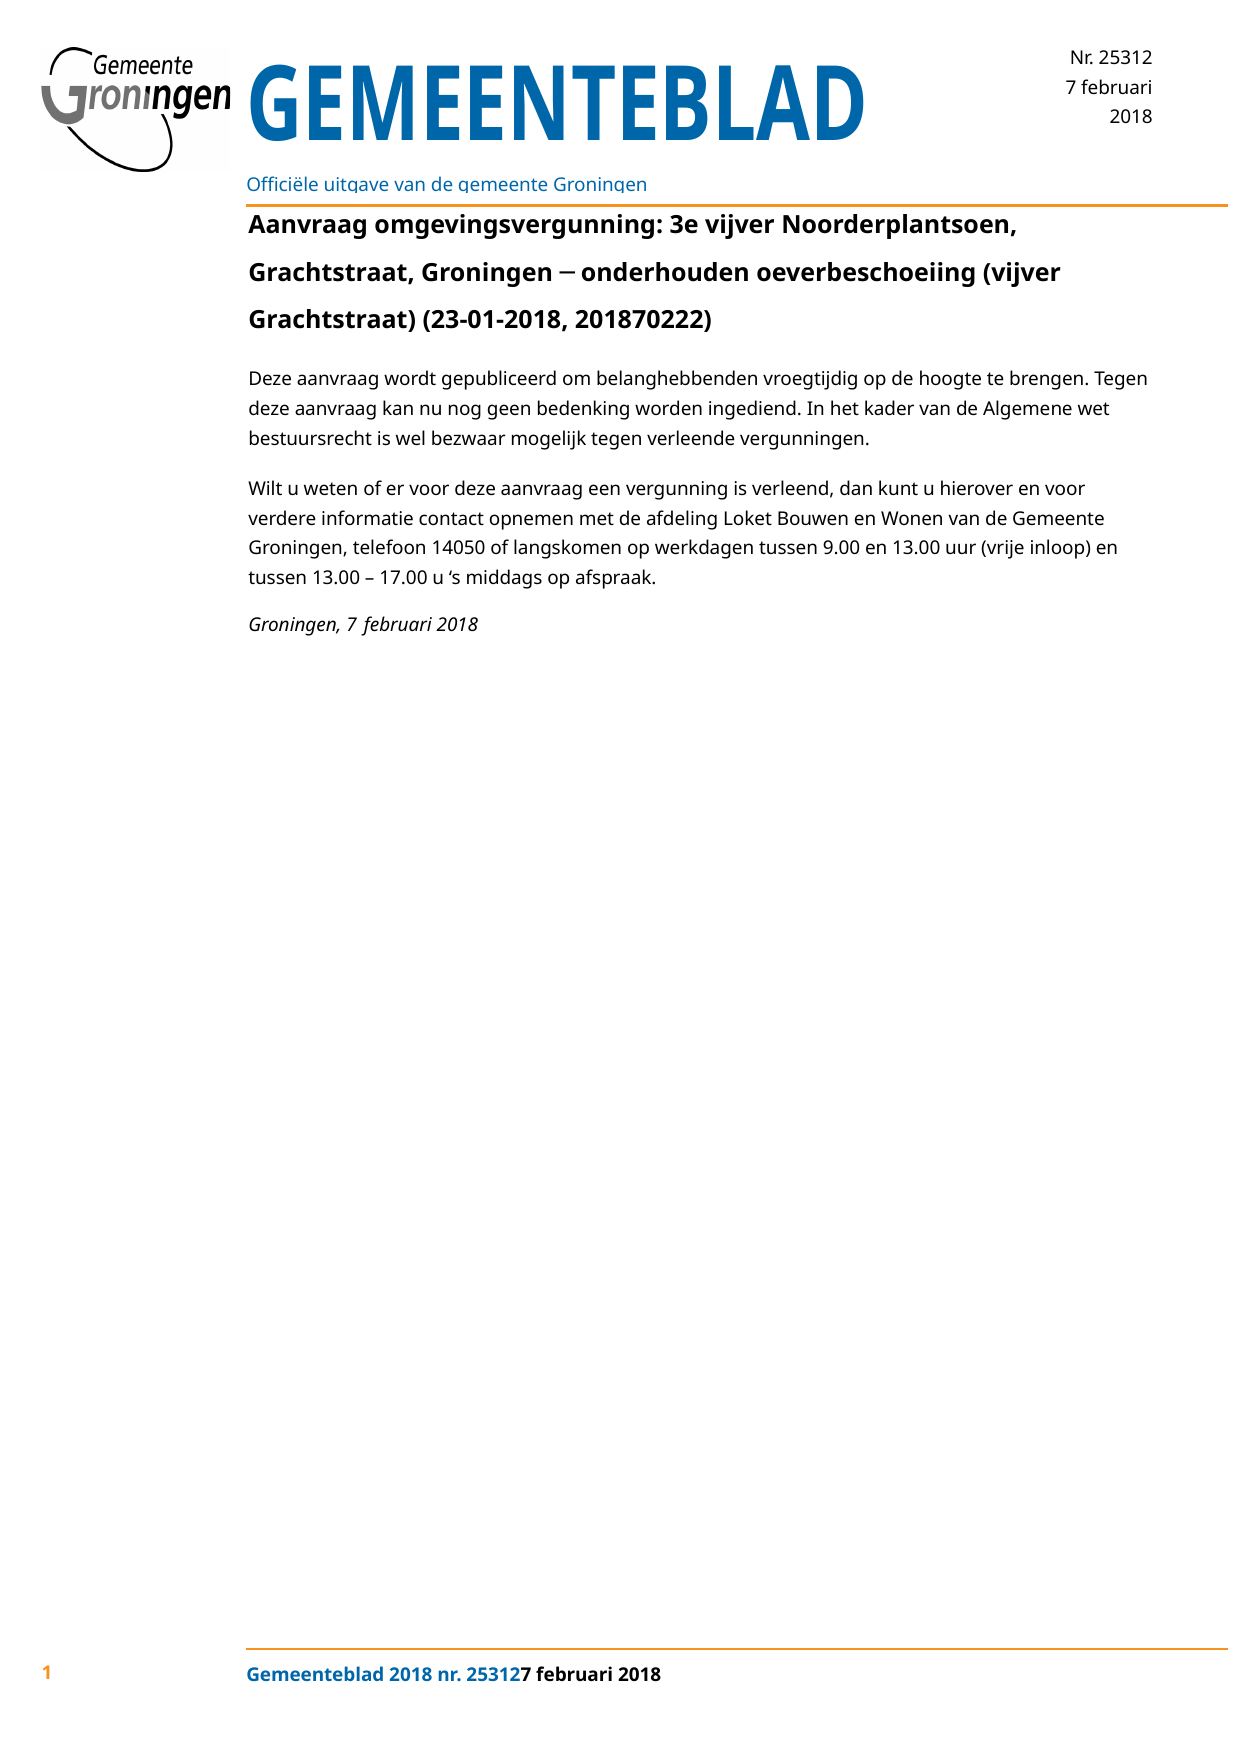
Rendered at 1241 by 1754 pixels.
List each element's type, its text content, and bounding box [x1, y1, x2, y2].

picture [41, 47, 231, 172]
text Aanvraag omgevingsvergunning: 3e vijver Noorderplantsoen, Grachtstraat, Groningen ─ onderhouden oeverbeschoeiing (vijver Grachtstraat) (23-01-2018, 201870222) [248, 207, 1152, 336]
text Deze aanvraag wordt gepubliceerd om belanghebbenden vroegtijdig op de hoogte te brengen. Tegen deze aanvraag kan nu nog geen bedenking worden ingediend. In het kader van de Algemene wet bestuursrecht is wel bezwaar mogelijk tegen verleende vergunningen. [248, 366, 1152, 450]
text Groningen, 7 februari 2018 [248, 612, 1152, 637]
text Wilt u weten of er voor deze aanvraag een vergunning is verleend, dan kunt u hierover en voor verdere informatie contact opnemen met de afdeling Loket Bouwen en Wonen van de Gemeente Groningen, telefoon 14050 of langskomen op werkdagen tussen 9.00 en 13.00 uur (vrije inloop) en tussen 13.00 – 17.00 u ‘s middags op afspraak. [248, 475, 1152, 589]
